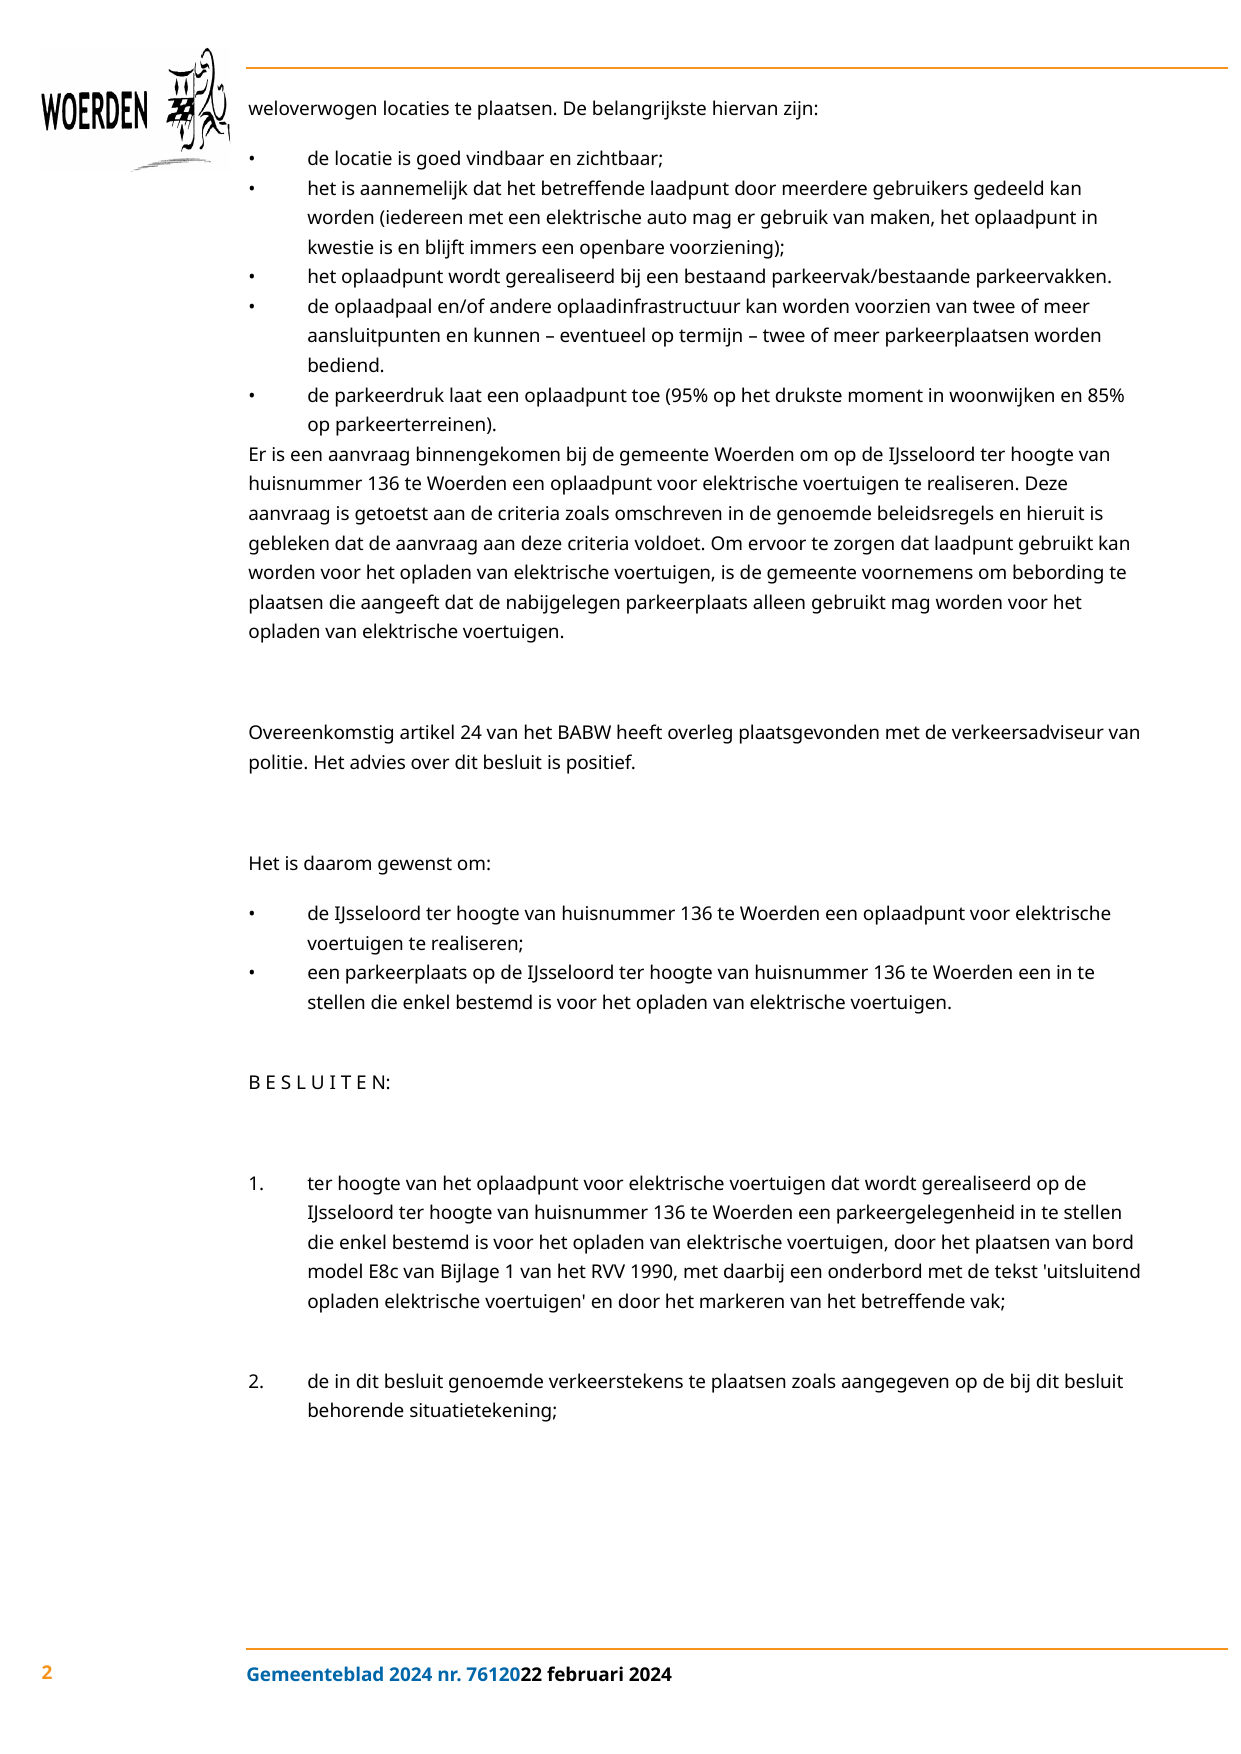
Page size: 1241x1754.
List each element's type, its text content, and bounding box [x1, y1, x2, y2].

list het oplaadpunt wordt gerealiseerd bij een bestaand parkeervak/bestaande parkeervakken. [248, 263, 1152, 289]
picture [41, 47, 231, 172]
text B E S L U I T E N: [248, 1069, 1152, 1095]
list het is aannemelijk dat het betreffende laadpunt door meerdere gebruikers gedeeld kan worden (iedereen met een elektrische auto mag er gebruik van maken, het oplaadpunt in kwestie is en blijft immers een openbare voorziening); [248, 175, 1152, 260]
list de in dit besluit genoemde verkeerstekens te plaatsen zoals aangegeven op de bij dit besluit behorende situatietekening; [248, 1368, 1152, 1423]
text weloverwogen locaties te plaatsen. De belangrijkste hiervan zijn: [248, 95, 1152, 121]
list ter hoogte van het oplaadpunt voor elektrische voertuigen dat wordt gerealiseerd op de IJsseloord ter hoogte van huisnummer 136 te Woerden een parkeergelegenheid in te stellen die enkel bestemd is voor het opladen van elektrische voertuigen, door het plaatsen van bord model E8c van Bijlage 1 van het RVV 1990, met daarbij een onderbord met de tekst 'uitsluitend opladen elektrische voertuigen' en door het markeren van het betreffende vak; [248, 1170, 1152, 1314]
list de parkeerdruk laat een oplaadpunt toe (95% op het drukste moment in woonwijken en 85% op parkeerterreinen). [248, 382, 1152, 437]
text Het is daarom gewenst om: [248, 850, 1152, 876]
text Er is een aanvraag binnengekomen bij de gemeente Woerden om op de IJsseloord ter hoogte van huisnummer 136 te Woerden een oplaadpunt voor elektrische voertuigen te realiseren. Deze aanvraag is getoetst aan de criteria zoals omschreven in de genoemde beleidsregels en hieruit is gebleken dat de aanvraag aan deze criteria voldoet. Om ervoor te zorgen dat laadpunt gebruikt kan worden voor het opladen van elektrische voertuigen, is de gemeente voornemens om bebording te plaatsen die aangeeft dat de nabijgelegen parkeerplaats alleen gebruikt mag worden voor het opladen van elektrische voertuigen. [248, 441, 1152, 644]
list de oplaadpaal en/of andere oplaadinfrastructuur kan worden voorzien van twee of meer aansluitpunten en kunnen – eventueel op termijn – twee of meer parkeerplaatsen worden bediend. [248, 293, 1152, 378]
text Overeenkomstig artikel 24 van het BABW heeft overleg plaatsgevonden met de verkeersadviseur van politie. Het advies over dit besluit is positief. [248, 719, 1152, 775]
list de IJsseloord ter hoogte van huisnummer 136 te Woerden een oplaadpunt voor elektrische voertuigen te realiseren; [248, 900, 1152, 956]
list een parkeerplaats op de IJsseloord ter hoogte van huisnummer 136 te Woerden een in te stellen die enkel bestemd is voor het opladen van elektrische voertuigen. [248, 959, 1152, 1015]
list de locatie is goed vindbaar en zichtbaar; [248, 145, 1152, 171]
